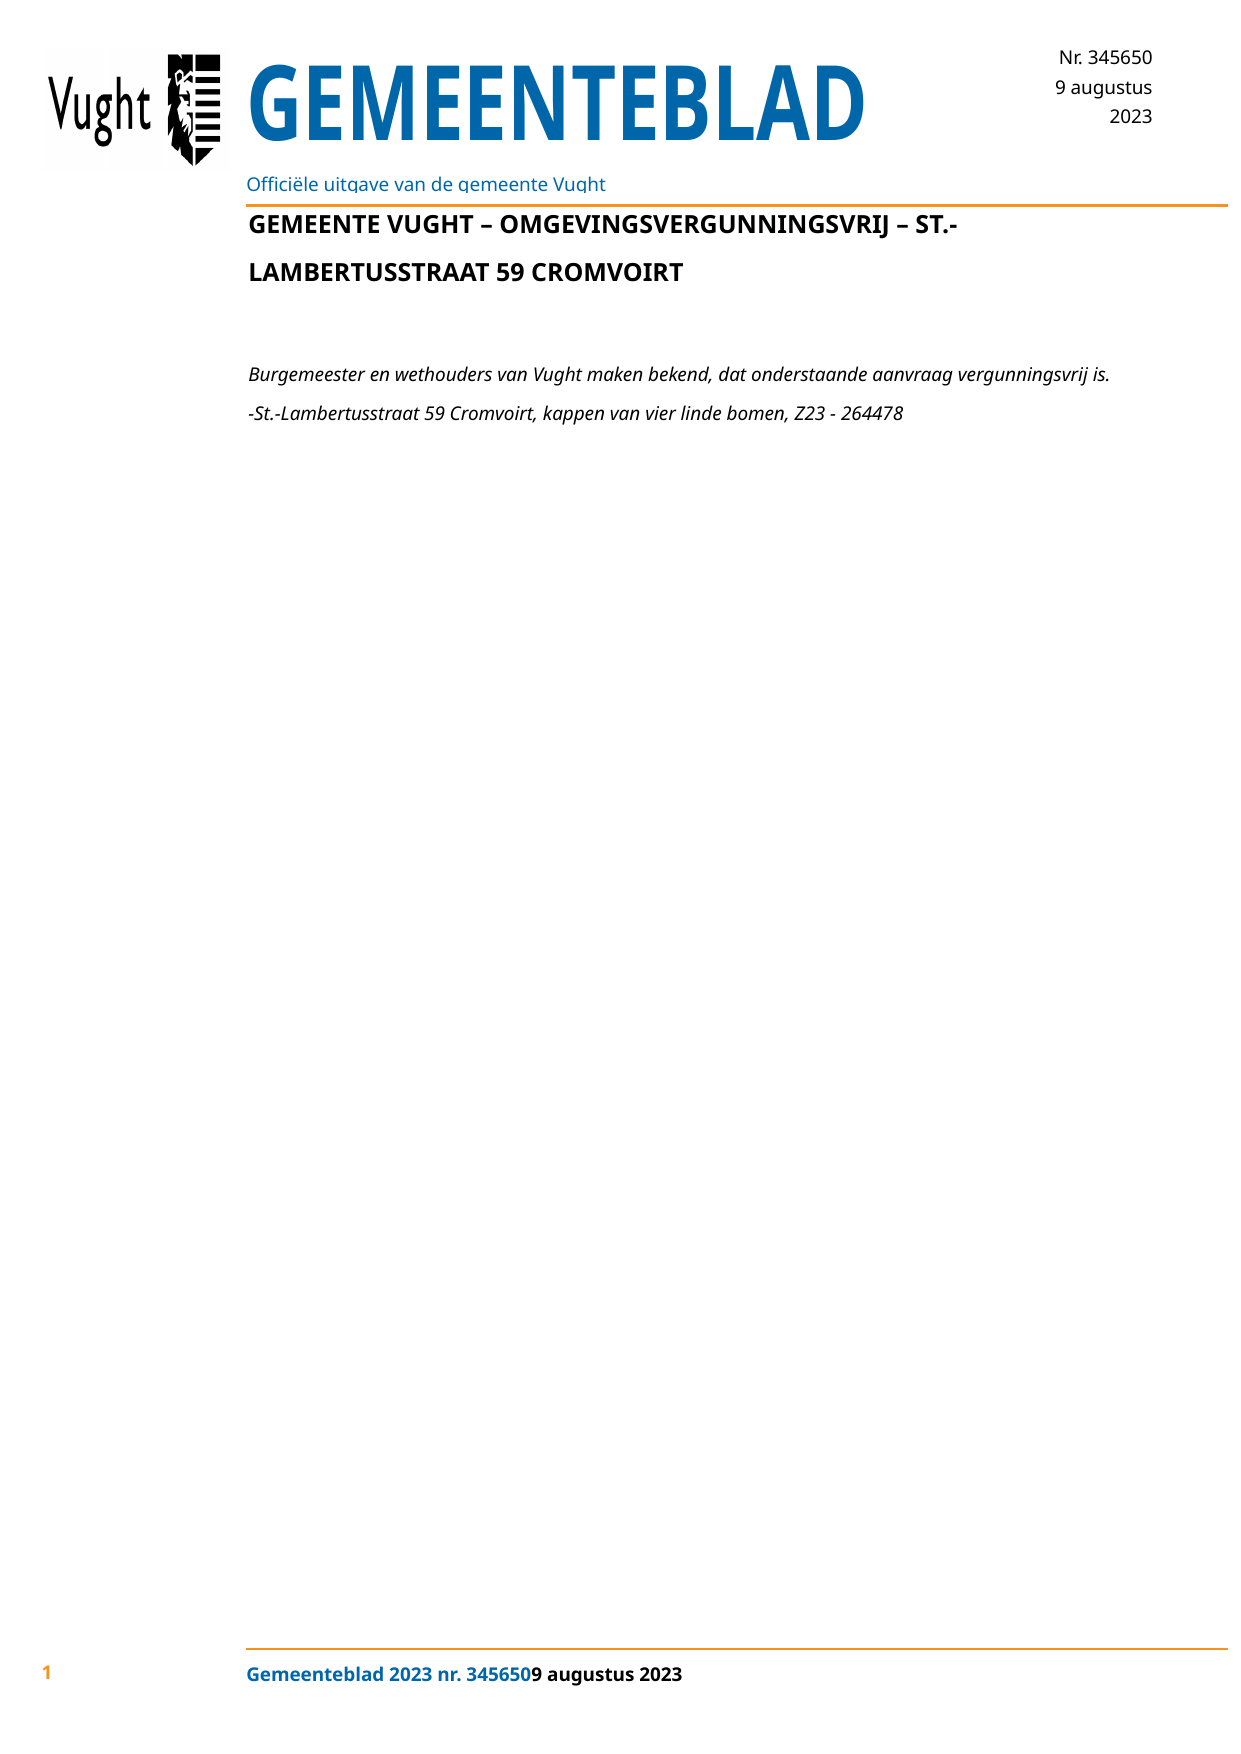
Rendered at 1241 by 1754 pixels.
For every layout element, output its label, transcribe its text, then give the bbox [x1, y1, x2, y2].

text Burgemeester en wethouders van Vught maken bekend, dat onderstaande aanvraag vergunningsvrij is. [248, 361, 1152, 387]
text GEMEENTE VUGHT – OMGEVINGSVERGUNNINGSVRIJ – ST.-LAMBERTUSSTRAAT 59 CROMVOIRT [248, 207, 1152, 288]
picture [41, 47, 231, 172]
text -St.-Lambertusstraat 59 Cromvoirt, kappen van vier linde bomen, Z23 - 264478 [248, 400, 1152, 426]
